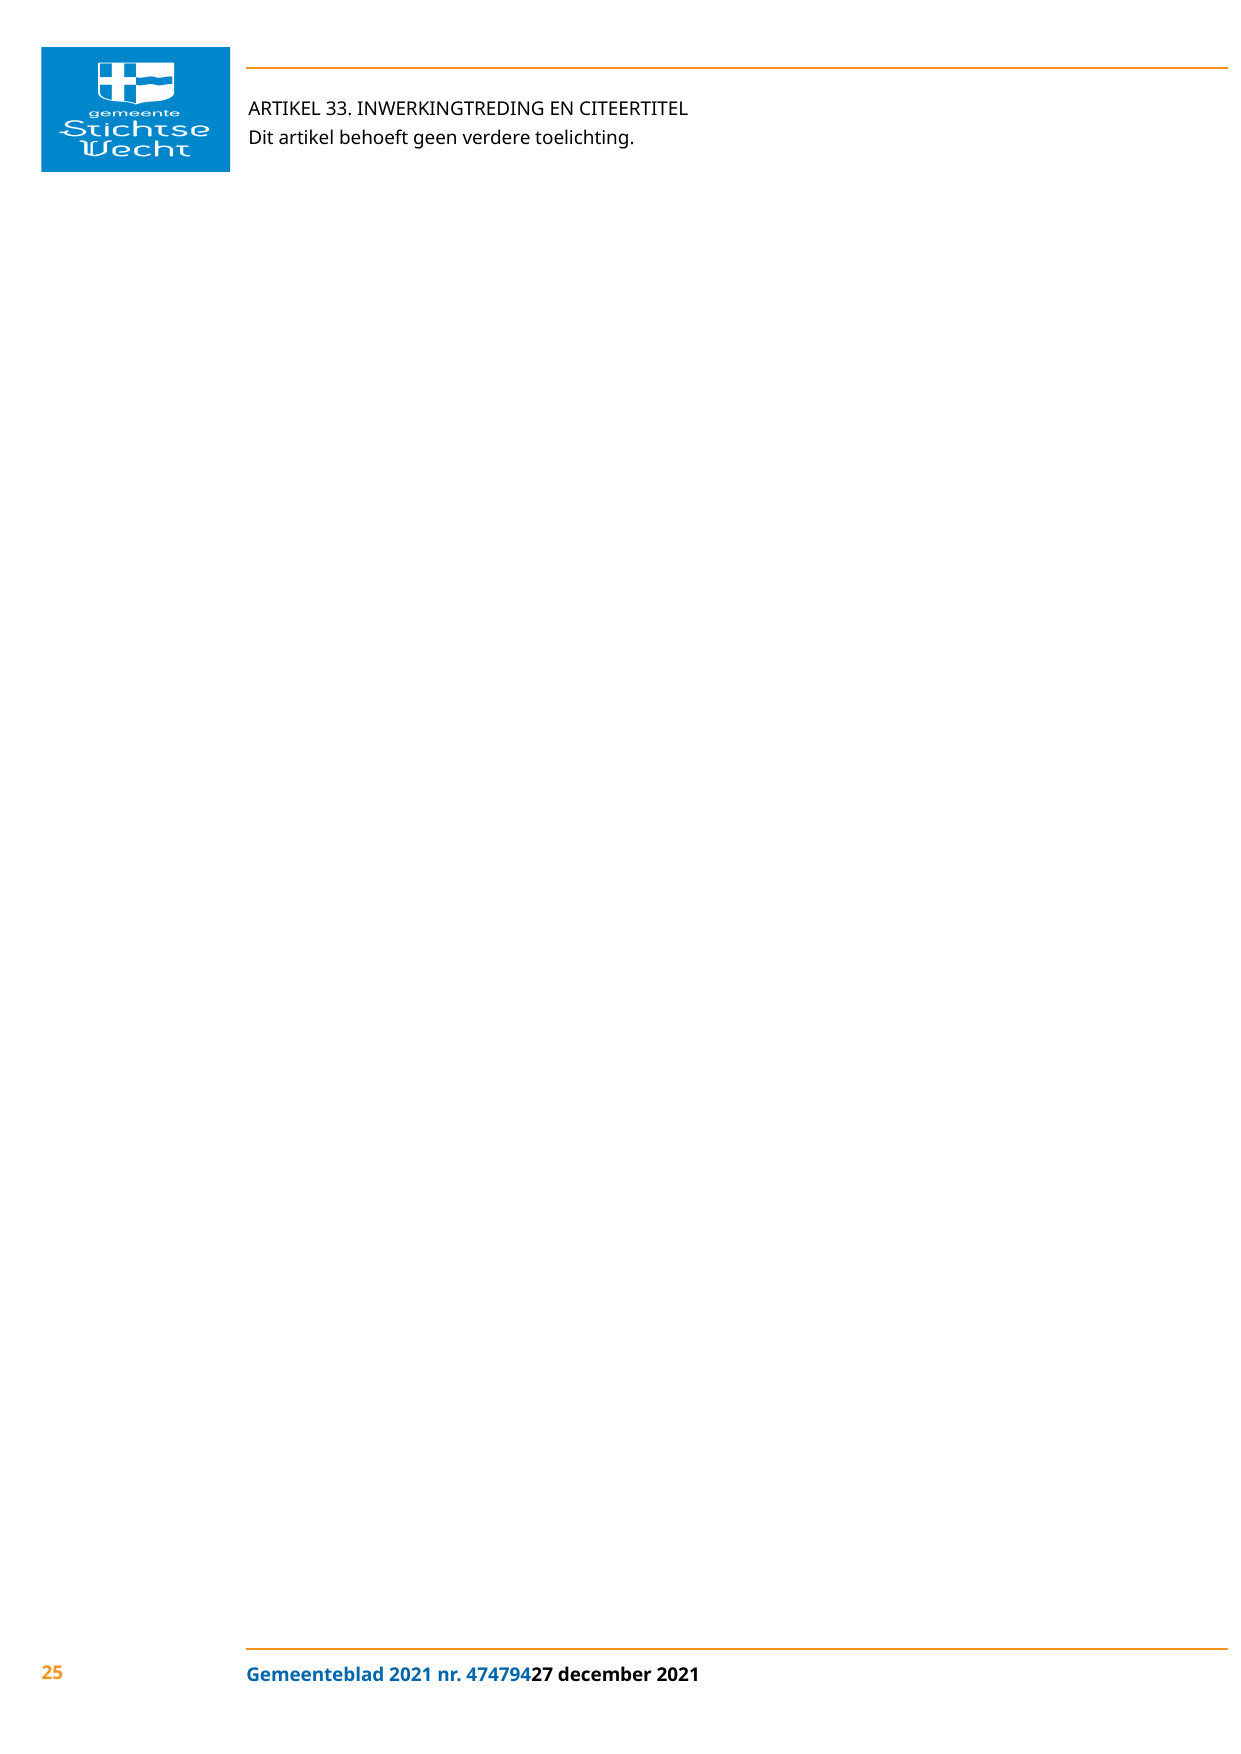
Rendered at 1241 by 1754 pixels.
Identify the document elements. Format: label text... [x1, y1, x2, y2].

picture [137, 63, 174, 103]
text ARTIKEL 33. INWERKINGTREDING EN CITEERTITEL [248, 95, 1152, 121]
text Dit artikel behoeft geen verdere toelichting. [248, 124, 1152, 150]
picture [99, 63, 135, 101]
